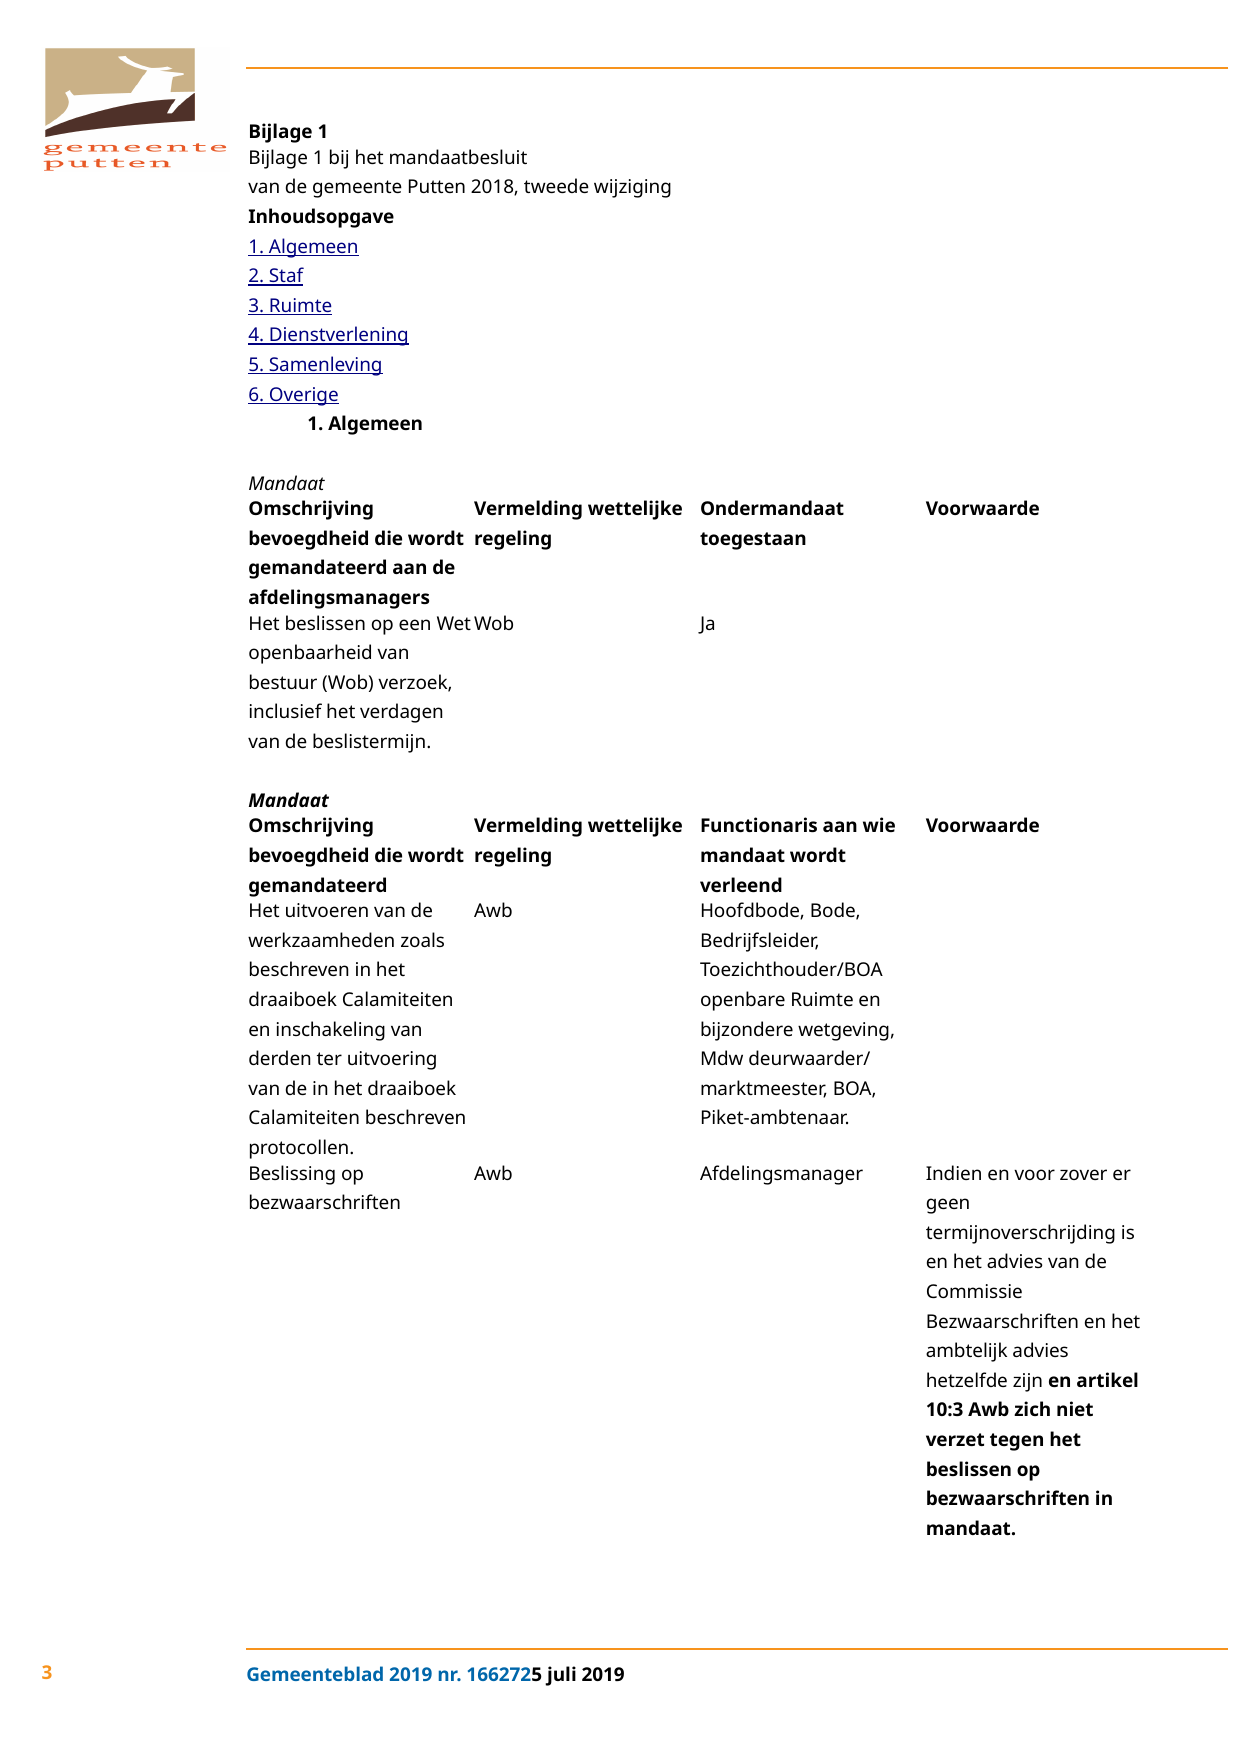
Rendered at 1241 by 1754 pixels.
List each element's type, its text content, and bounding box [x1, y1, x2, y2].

table_cell Functionaris aan wie mandaat wordt verleend [700, 813, 926, 897]
table_cell Voorwaarde [926, 495, 1152, 610]
table_header Mandaat [248, 787, 474, 813]
text 1. Algemeen [248, 233, 1152, 259]
table_cell Het uitvoeren van de werkzaamheden zoals beschreven in het draaiboek Calamiteiten en inschakeling van derden ter uitvoering van de in het draaiboek Calamiteiten beschreven protocollen. [248, 898, 474, 1160]
text 5. Samenleving [248, 351, 1152, 377]
table_cell Indien en voor zover er geen termijnoverschrijding is en het advies van de Commissie Bezwaarschriften en het ambtelijk advies hetzelfde zijn en artikel 10:3 Awb zich niet verzet tegen het beslissen op bezwaarschriften in mandaat. [926, 1160, 1152, 1541]
text 3. Ruimte [248, 292, 1152, 318]
table_cell Voorwaarde [926, 813, 1152, 897]
table_cell [926, 898, 1152, 1160]
text 6. Overige [248, 381, 1152, 407]
text Bijlage 1 bij het mandaatbesluit [248, 144, 1152, 170]
text van de gemeente Putten 2018, tweede wijziging [248, 174, 1152, 199]
text 2. Staf [248, 262, 1152, 288]
text Bijlage 1 [248, 116, 1152, 144]
table_cell Wob [474, 610, 700, 754]
table_cell Ja [700, 610, 926, 754]
table_cell Vermelding wettelijke regeling [474, 813, 700, 897]
text 4. Dienstverlening [248, 322, 1152, 347]
table_cell Hoofdbode, Bode, Bedrijfsleider, Toezichthouder/BOA openbare Ruimte en bijzondere wetgeving, Mdw deurwaarder/ marktmeester, BOA, Piket-ambtenaar. [700, 898, 926, 1160]
table_cell Awb [474, 1160, 700, 1541]
table_cell Awb [474, 898, 700, 1160]
picture [41, 47, 231, 172]
table_cell Omschrijving bevoegdheid die wordt gemandateerd aan de afdelingsmanagers [248, 495, 474, 610]
text Inhoudsopgave [248, 203, 1152, 229]
table_cell Ondermandaat toegestaan [700, 495, 926, 610]
table_cell Afdelingsmanager [700, 1160, 926, 1541]
table_cell Het beslissen op een Wet openbaarheid van bestuur (Wob) verzoek, inclusief het verdagen van de beslistermijn. [248, 610, 474, 754]
table_header Mandaat [248, 470, 474, 495]
table_cell Omschrijving bevoegdheid die wordt gemandateerd [248, 813, 474, 897]
table_cell [926, 610, 1152, 754]
list 1. Algemeen [248, 410, 1152, 436]
table_cell Vermelding wettelijke regeling [474, 495, 700, 610]
table_cell Beslissing op bezwaarschriften [248, 1160, 474, 1541]
